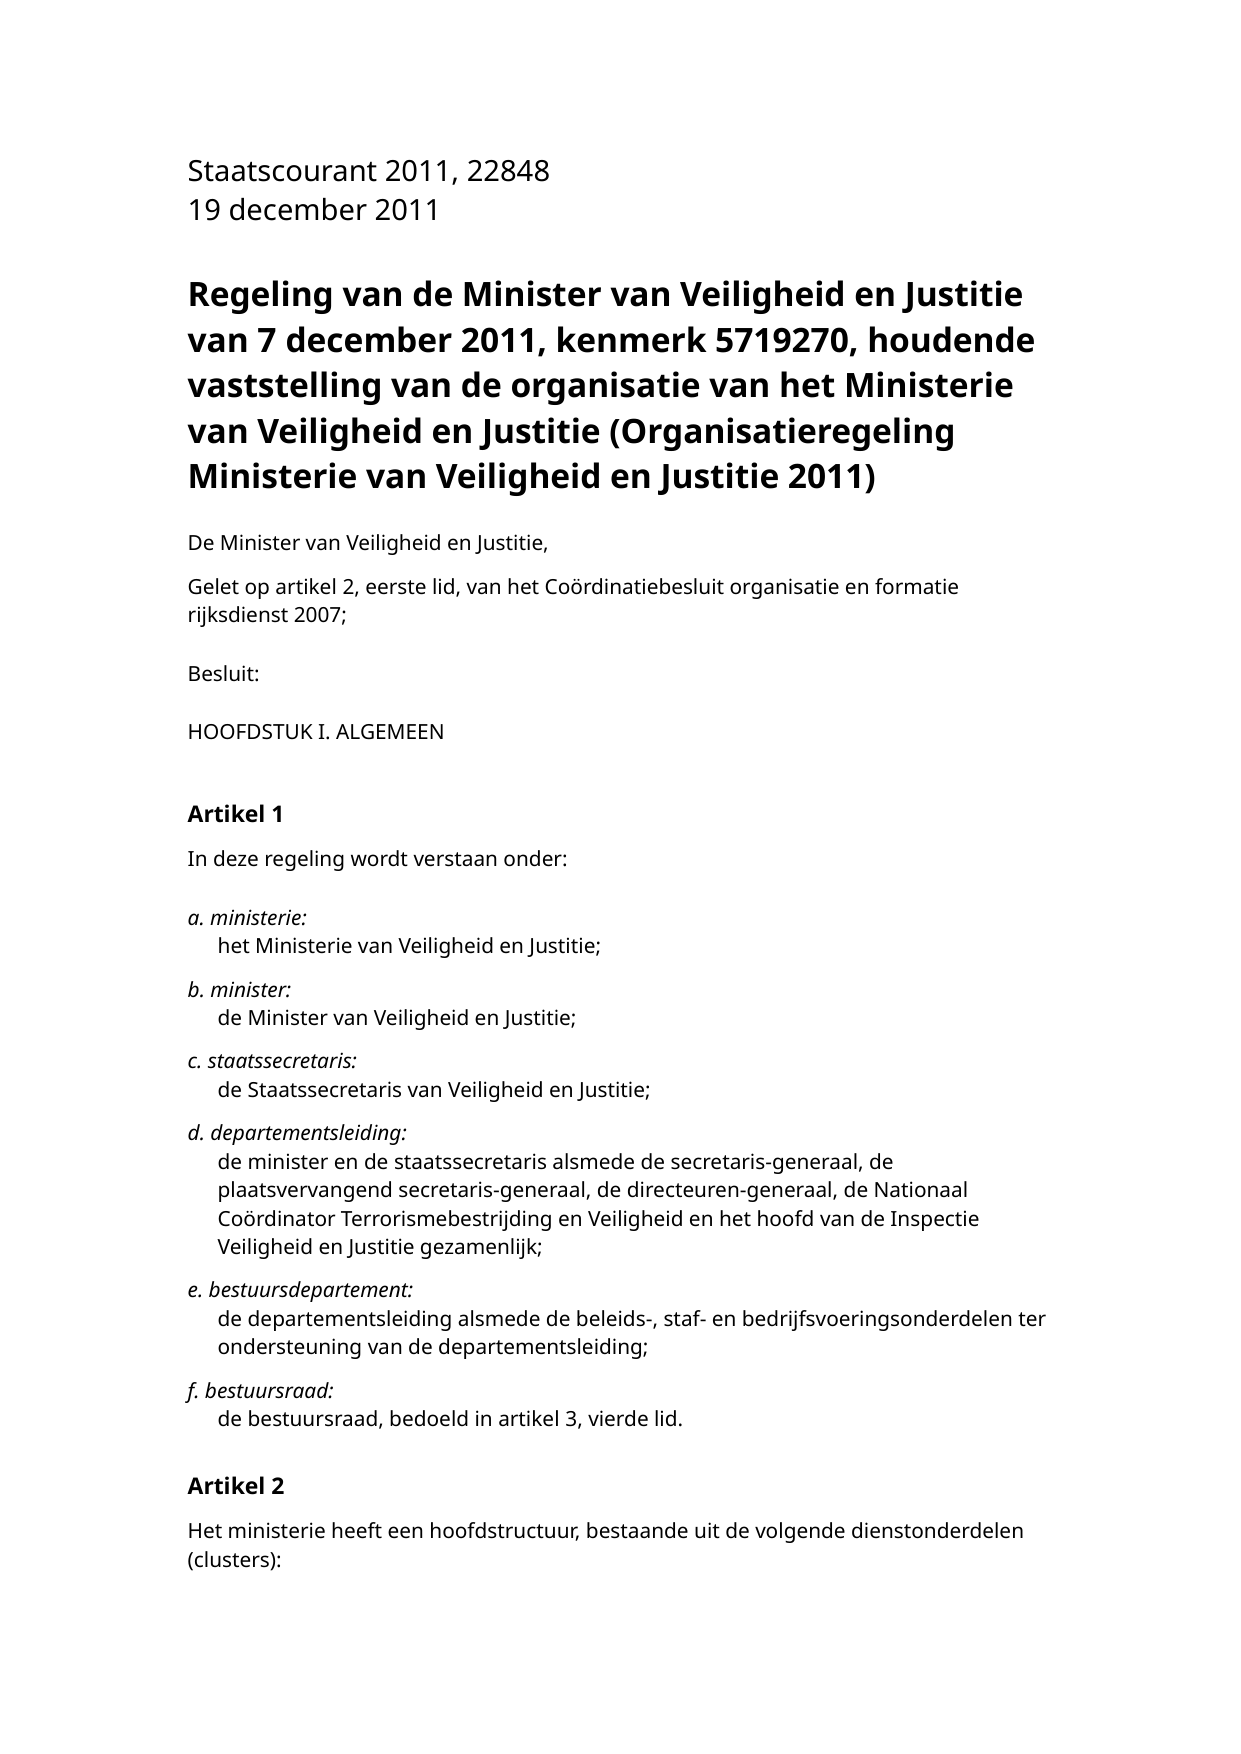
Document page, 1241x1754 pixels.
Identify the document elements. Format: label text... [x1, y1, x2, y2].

text c. staatssecretaris: [187, 1047, 1053, 1075]
text Staatscourant 2011, 22848 [187, 150, 1053, 190]
text Besluit: [187, 659, 1053, 687]
text f. bestuursraad: [187, 1376, 1053, 1404]
text de departementsleiding alsmede de beleids-, staf- en bedrijfsvoeringsonderdelen ter ondersteuning van de departementsleiding; [217, 1304, 1053, 1361]
text Het ministerie heeft een hoofdstructuur, bestaande uit de volgende dienstonderdelen (clusters): [187, 1517, 1053, 1573]
text Gelet op artikel 2, eerste lid, van het Coördinatiebesluit organisatie en formatie rijksdienst 2007; [187, 572, 1053, 629]
text De Minister van Veiligheid en Justitie, [187, 528, 1053, 557]
subtitle HOOFDSTUK I. ALGEMEEN [187, 717, 1053, 746]
text de Staatssecretaris van Veiligheid en Justitie; [217, 1075, 1053, 1103]
text de minister en de staatssecretaris alsmede de secretaris-generaal, de plaatsvervangend secretaris-generaal, de directeuren-generaal, de Nationaal Coördinator Terrorismebestrijding en Veiligheid en het hoofd van de Inspectie Veiligheid en Justitie gezamenlijk; [217, 1147, 1053, 1261]
subtitle Artikel 1 [187, 798, 1053, 829]
text de Minister van Veiligheid en Justitie; [217, 1003, 1053, 1032]
text b. minister: [187, 975, 1053, 1003]
subtitle Regeling van de Minister van Veiligheid en Justitie van 7 december 2011, kenmerk 5719270, houdende vaststelling van de organisatie van het Ministerie van Veiligheid en Justitie (Organisatieregeling Ministerie van Veiligheid en Justitie 2011) [187, 271, 1053, 498]
text d. departementsleiding: [187, 1118, 1053, 1147]
subtitle Artikel 2 [187, 1470, 1053, 1502]
text de bestuursraad, bedoeld in artikel 3, vierde lid. [217, 1404, 1053, 1433]
text e. bestuursdepartement: [187, 1276, 1053, 1304]
text a. ministerie: [187, 903, 1053, 931]
text In deze regeling wordt verstaan onder: [187, 844, 1053, 873]
text het Ministerie van Veiligheid en Justitie; [217, 931, 1053, 960]
text 19 december 2011 [187, 190, 1053, 229]
